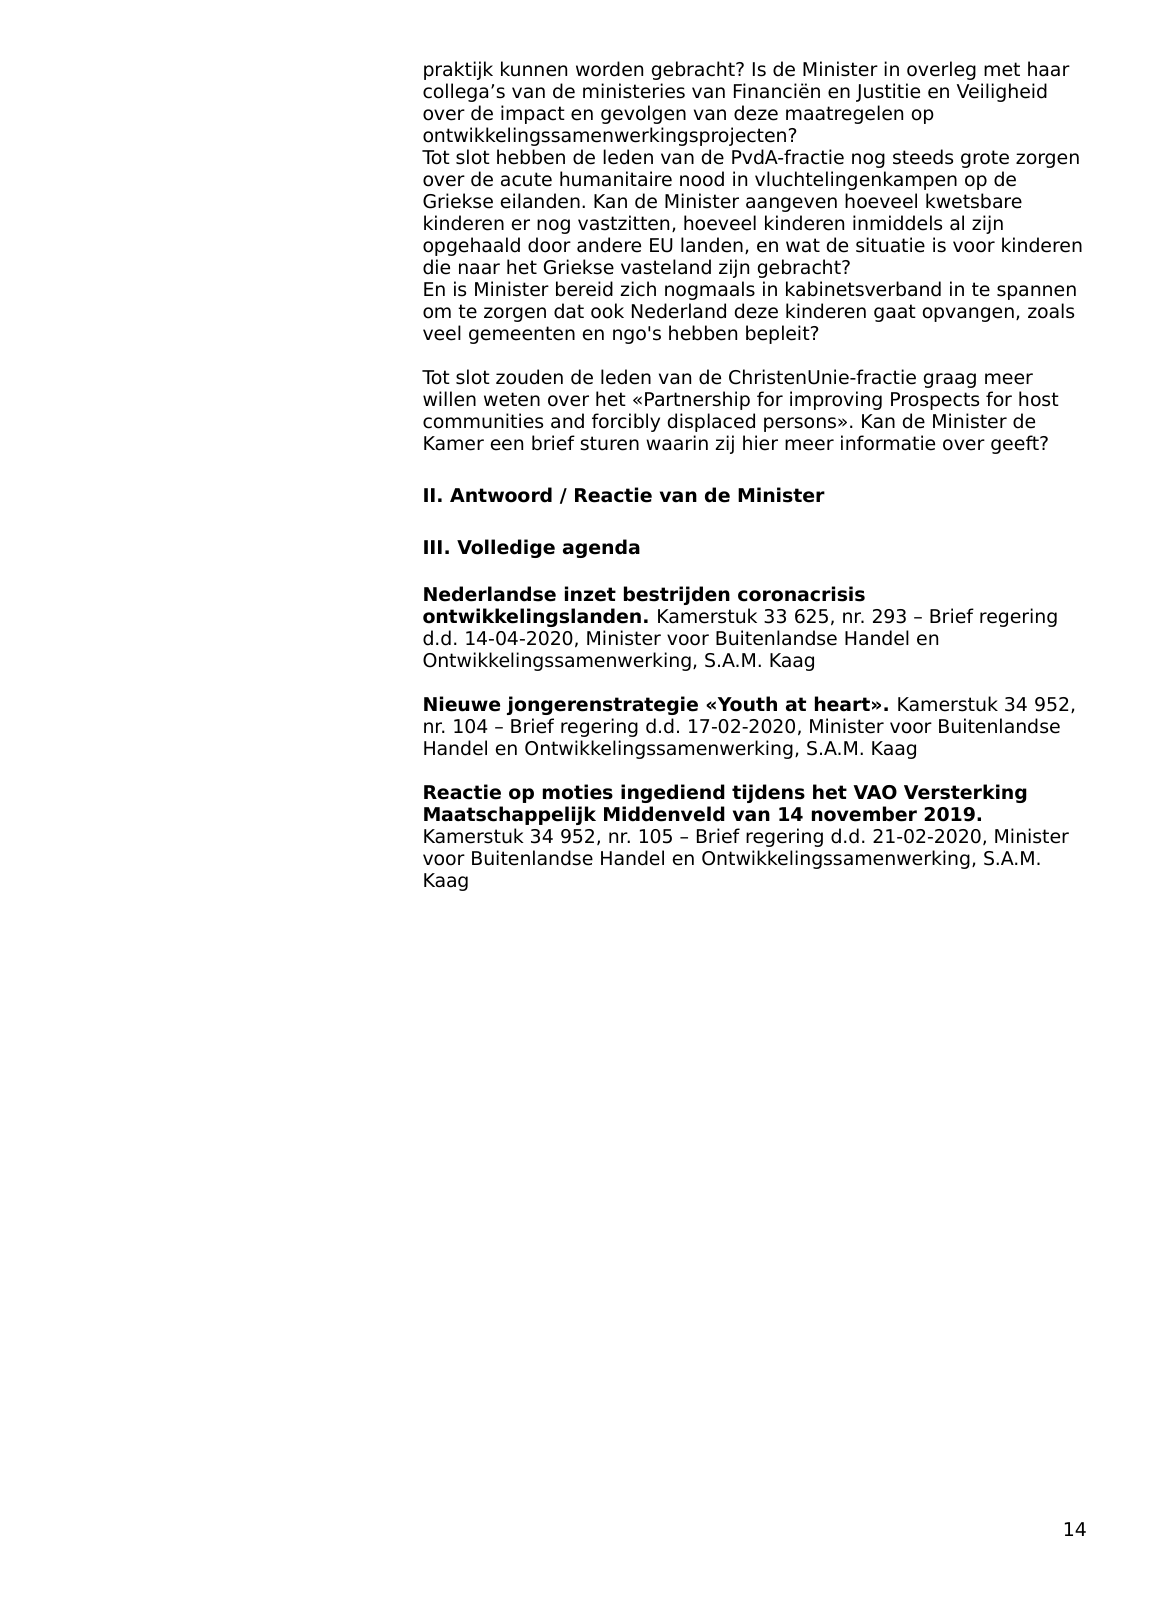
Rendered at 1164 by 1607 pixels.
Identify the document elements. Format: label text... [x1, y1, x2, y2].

text Tot slot zouden de leden van de ChristenUnie-fractie graag meer willen weten over het «Partnership for improving Prospects for host communities and forcibly displaced persons». Kan de Minister de Kamer een brief sturen waarin zij hier meer informatie over geeft? [422, 367, 1087, 455]
subtitle III. Volledige agenda [422, 537, 1087, 559]
text Reactie op moties ingediend tijdens het VAO Versterking Maatschappelijk Middenveld van 14 november 2019. Kamerstuk 34 952, nr. 105 – Brief regering d.d. 21-02-2020, Minister voor Buitenlandse Handel en Ontwikkelingssamenwerking, S.A.M. Kaag [422, 782, 1087, 892]
text En is Minister bereid zich nogmaals in kabinetsverband in te spannen om te zorgen dat ook Nederland deze kinderen gaat opvangen, zoals veel gemeenten en ngo's hebben bepleit? [422, 279, 1087, 345]
text Tot slot hebben de leden van de PvdA-fractie nog steeds grote zorgen over de acute humanitaire nood in vluchtelingenkampen op de Griekse eilanden. Kan de Minister aangeven hoeveel kwetsbare kinderen er nog vastzitten, hoeveel kinderen inmiddels al zijn opgehaald door andere EU landen, en wat de situatie is voor kinderen die naar het Griekse vasteland zijn gebracht? [422, 147, 1087, 279]
subtitle II. Antwoord / Reactie van de Minister [422, 485, 1087, 507]
text Nederlandse inzet bestrijden coronacrisis ontwikkelingslanden. Kamerstuk 33 625, nr. 293 – Brief regering d.d. 14-04-2020, Minister voor Buitenlandse Handel en Ontwikkelingssamenwerking, S.A.M. Kaag [422, 584, 1087, 672]
text Nieuwe jongerenstrategie «Youth at heart». Kamerstuk 34 952, nr. 104 – Brief regering d.d. 17-02-2020, Minister voor Buitenlandse Handel en Ontwikkelingssamenwerking, S.A.M. Kaag [422, 694, 1087, 760]
text praktijk kunnen worden gebracht? Is de Minister in overleg met haar collega’s van de ministeries van Financiën en Justitie en Veiligheid over de impact en gevolgen van deze maatregelen op ontwikkelingssamenwerkingsprojecten? [422, 59, 1087, 147]
